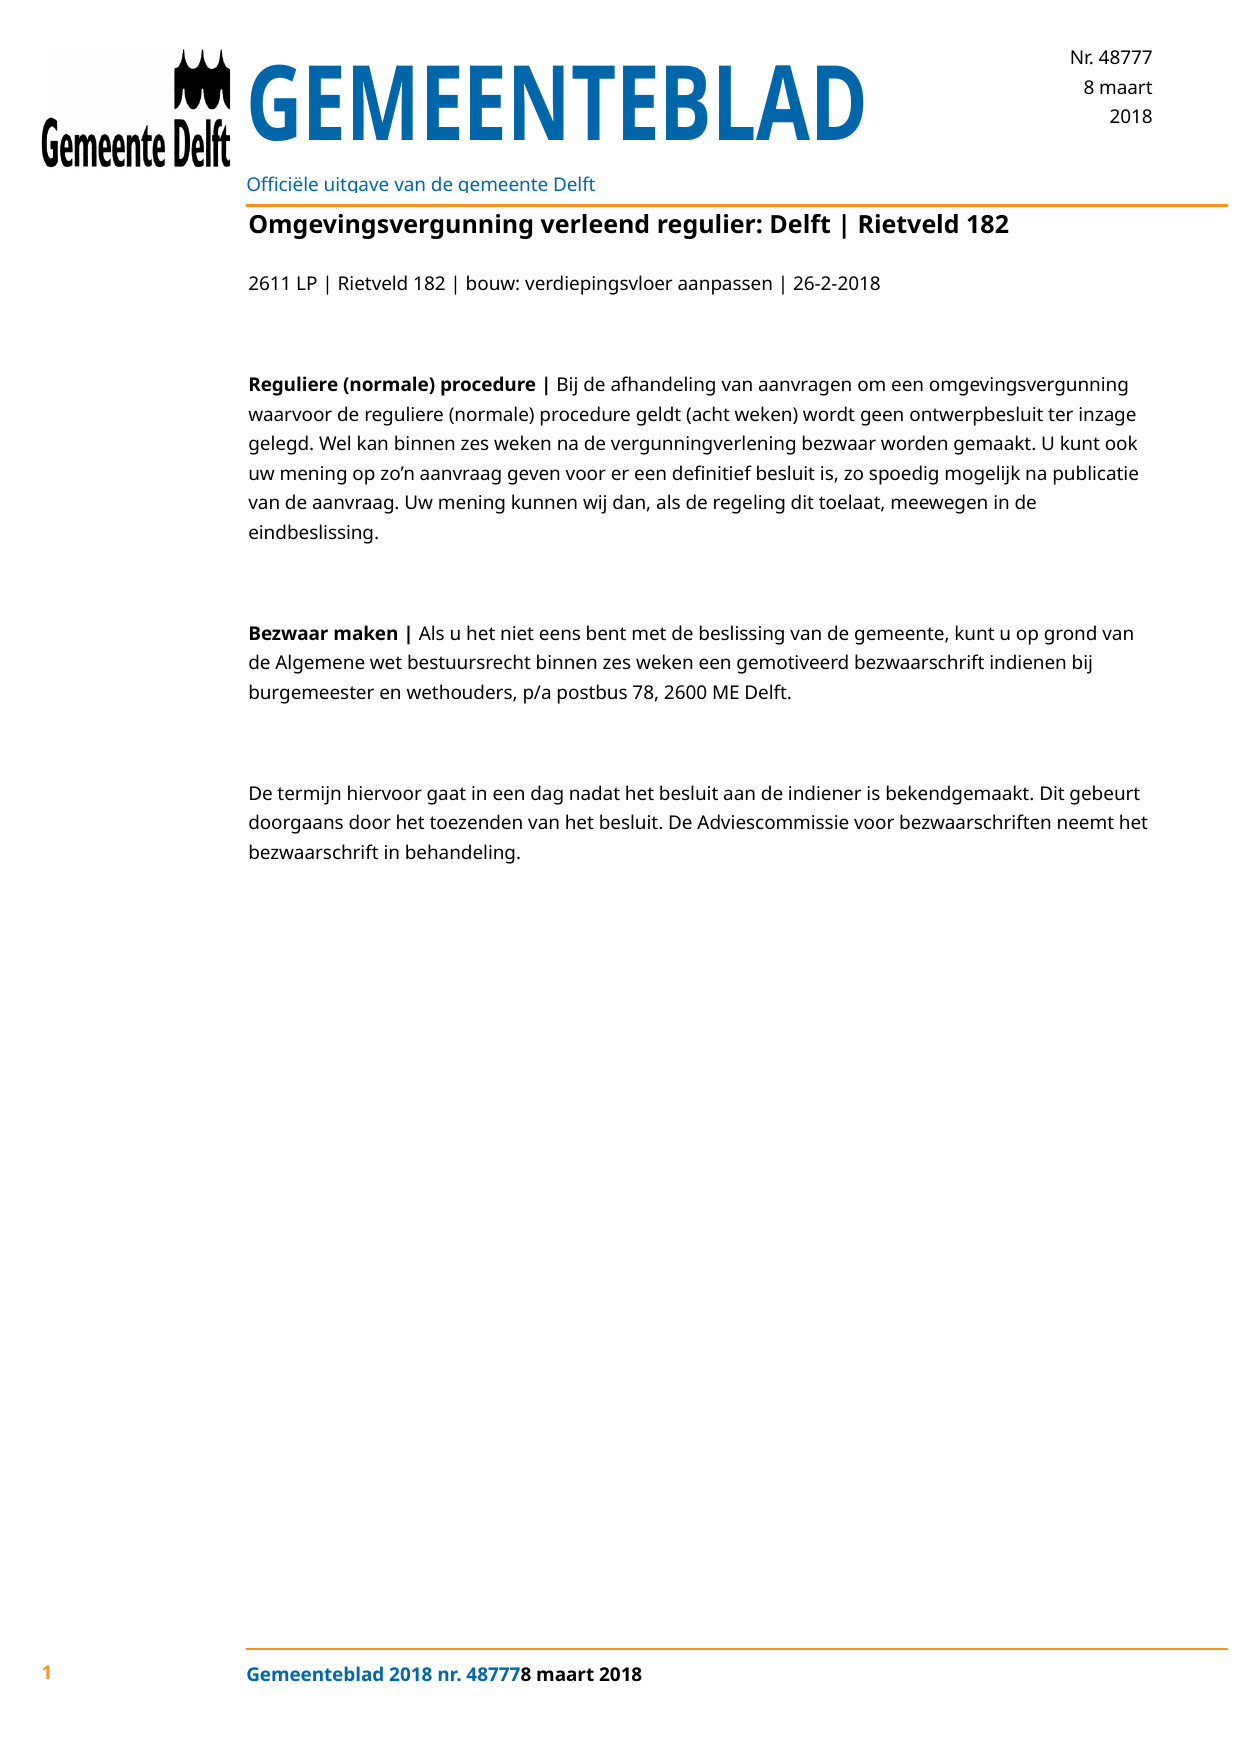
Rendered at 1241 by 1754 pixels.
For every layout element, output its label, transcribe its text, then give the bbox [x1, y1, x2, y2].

picture [41, 47, 231, 172]
text 2611 LP | Rietveld 182 | bouw: verdiepingsvloer aanpassen | 26-2-2018 [248, 270, 1152, 296]
text Reguliere (normale) procedure | Bij de afhandeling van aanvragen om een omgevingsvergunning waarvoor de reguliere (normale) procedure geldt (acht weken) wordt geen ontwerpbesluit ter inzage gelegd. Wel kan binnen zes weken na de vergunningverlening bezwaar worden gemaakt. U kunt ook uw mening op zo’n aanvraag geven voor er een definitief besluit is, zo spoedig mogelijk na publicatie van de aanvraag. Uw mening kunnen wij dan, als de regeling dit toelaat, meewegen in de eindbeslissing. [248, 371, 1152, 545]
text Bezwaar maken | Als u het niet eens bent met de beslissing van de gemeente, kunt u op grond van de Algemene wet bestuursrecht binnen zes weken een gemotiveerd bezwaarschrift indienen bij burgemeester en wethouders, p/a postbus 78, 2600 ME Delft. [248, 620, 1152, 705]
text De termijn hiervoor gaat in een dag nadat het besluit aan de indiener is bekendgemaakt. Dit gebeurt doorgaans door het toezenden van het besluit. De Adviescommissie voor bezwaarschriften neemt het bezwaarschrift in behandeling. [248, 780, 1152, 865]
text Omgevingsvergunning verleend regulier: Delft | Rietveld 182 [248, 207, 1152, 241]
